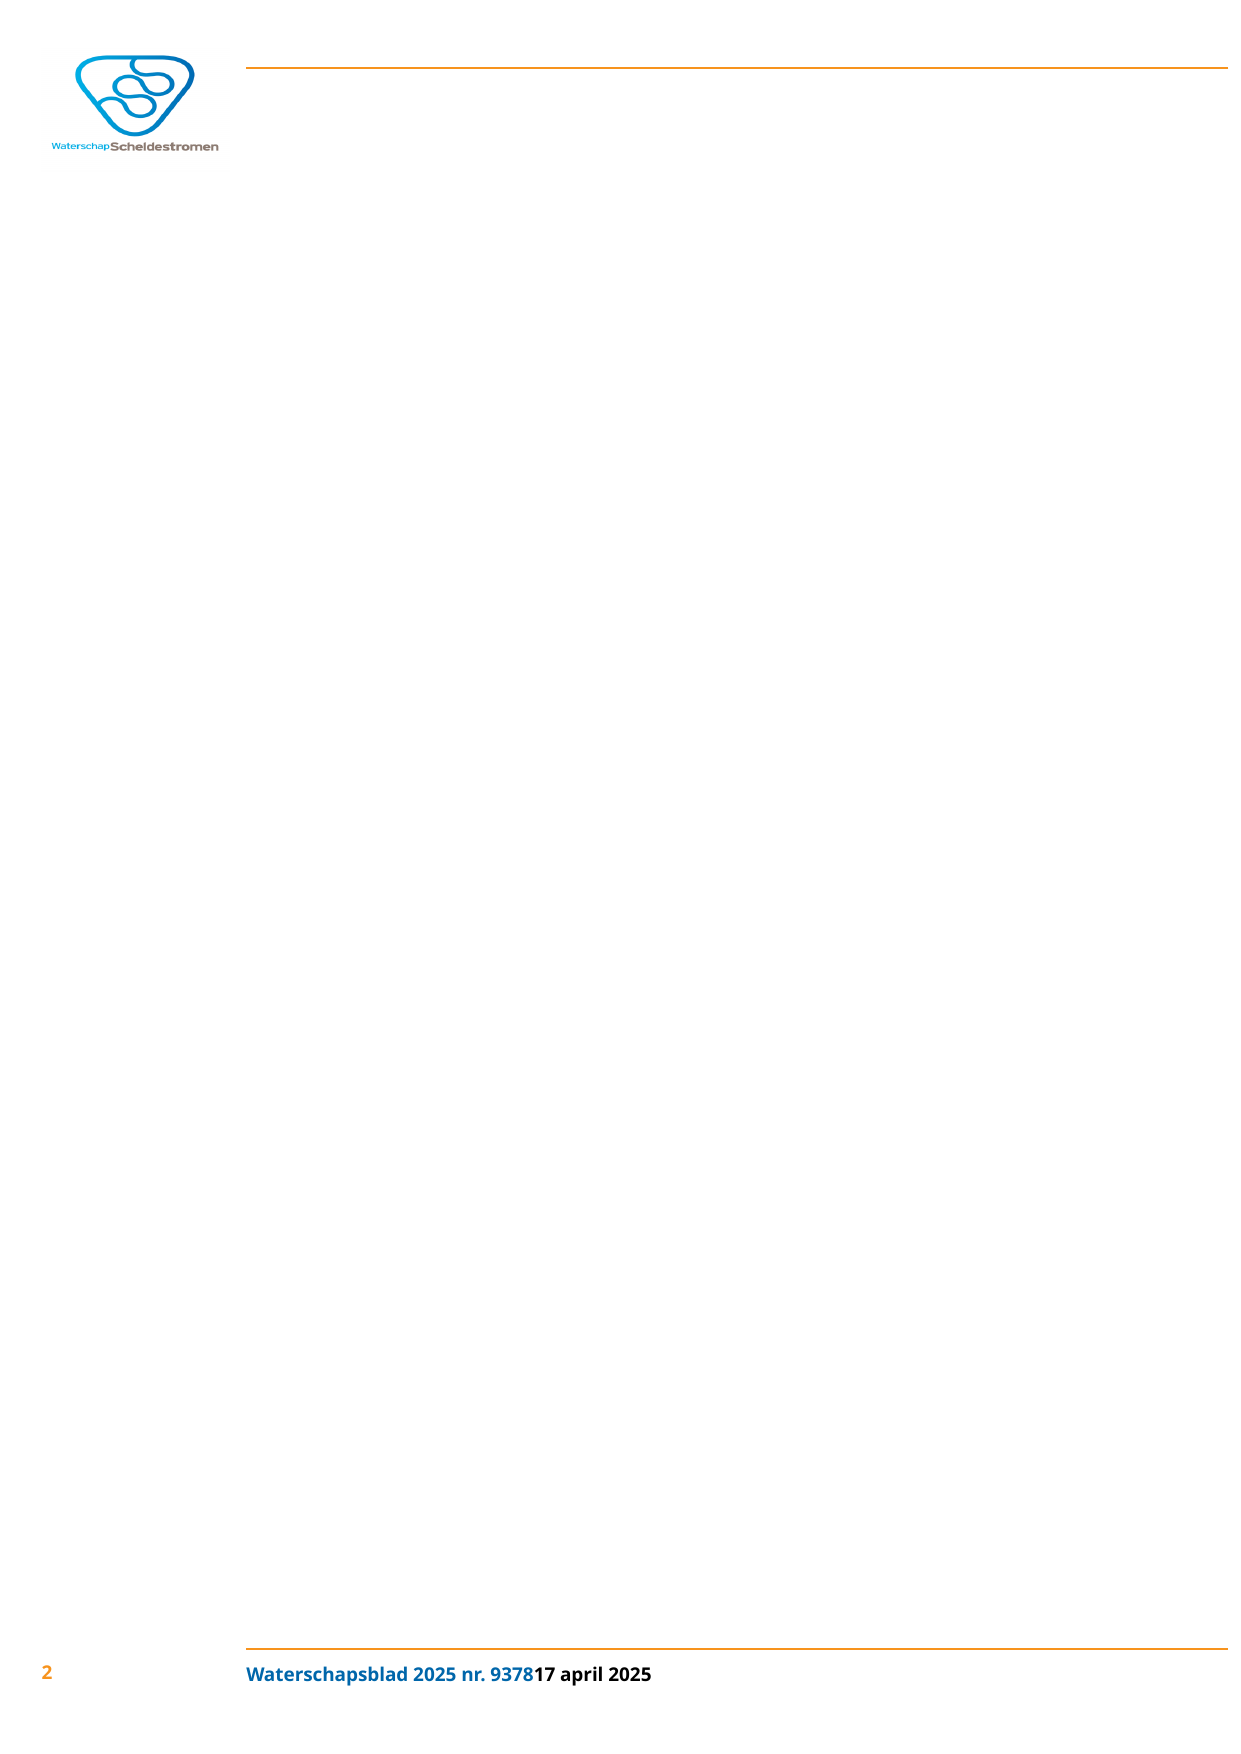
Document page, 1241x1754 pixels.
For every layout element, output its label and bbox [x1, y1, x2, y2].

picture [41, 47, 231, 172]
